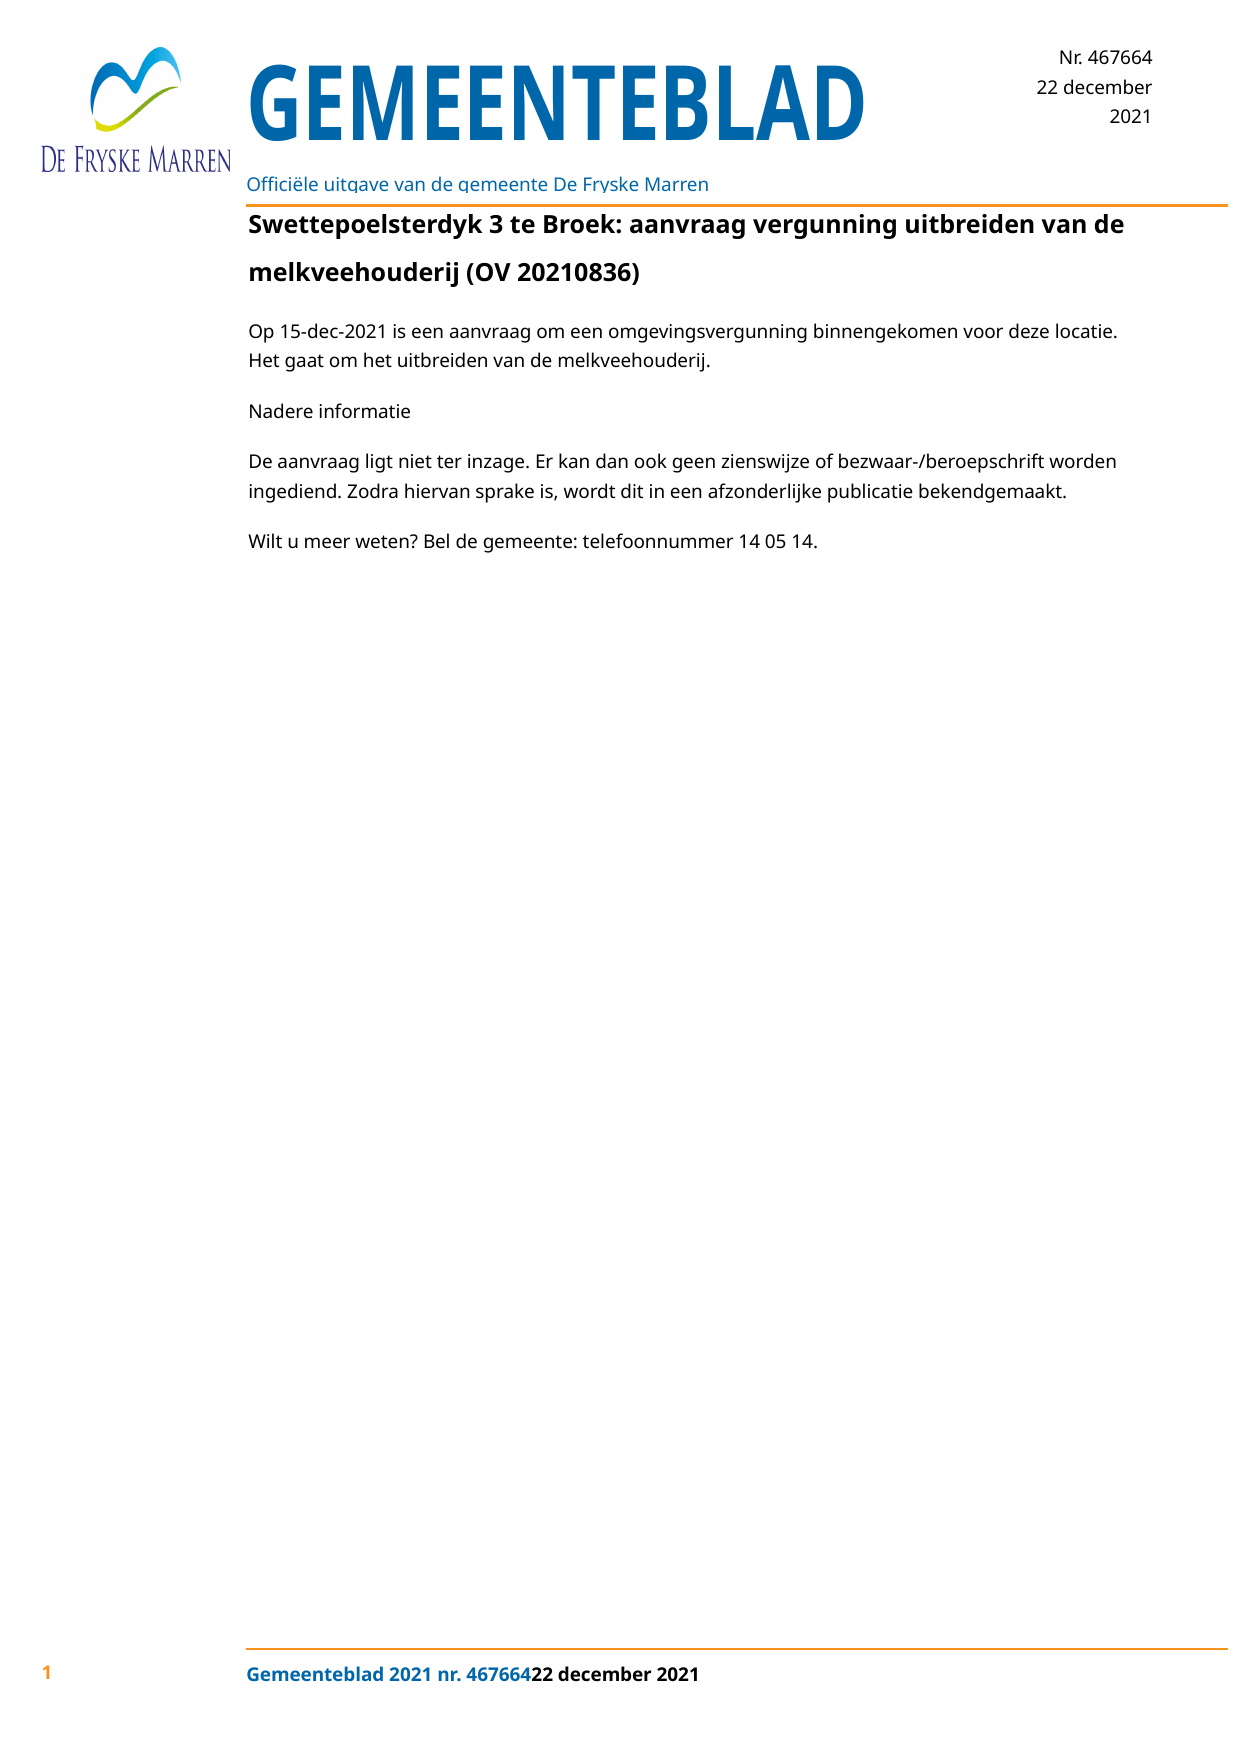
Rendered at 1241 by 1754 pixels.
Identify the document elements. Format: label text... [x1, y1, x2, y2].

text Op 15-dec-2021 is een aanvraag om een omgevingsvergunning binnengekomen voor deze locatie. Het gaat om het uitbreiden van de melkveehouderij. [248, 318, 1152, 373]
picture [41, 47, 231, 172]
text Swettepoelsterdyk 3 te Broek: aanvraag vergunning uitbreiden van de melkveehouderij (OV 20210836) [248, 207, 1152, 288]
text Nadere informatie [248, 398, 1152, 424]
text Wilt u meer weten? Bel de gemeente: telefoonnummer 14 05 14. [248, 528, 1152, 554]
text De aanvraag ligt niet ter inzage. Er kan dan ook geen zienswijze of bezwaar-/beroepschrift worden ingediend. Zodra hiervan sprake is, wordt dit in een afzonderlijke publicatie bekendgemaakt. [248, 448, 1152, 504]
